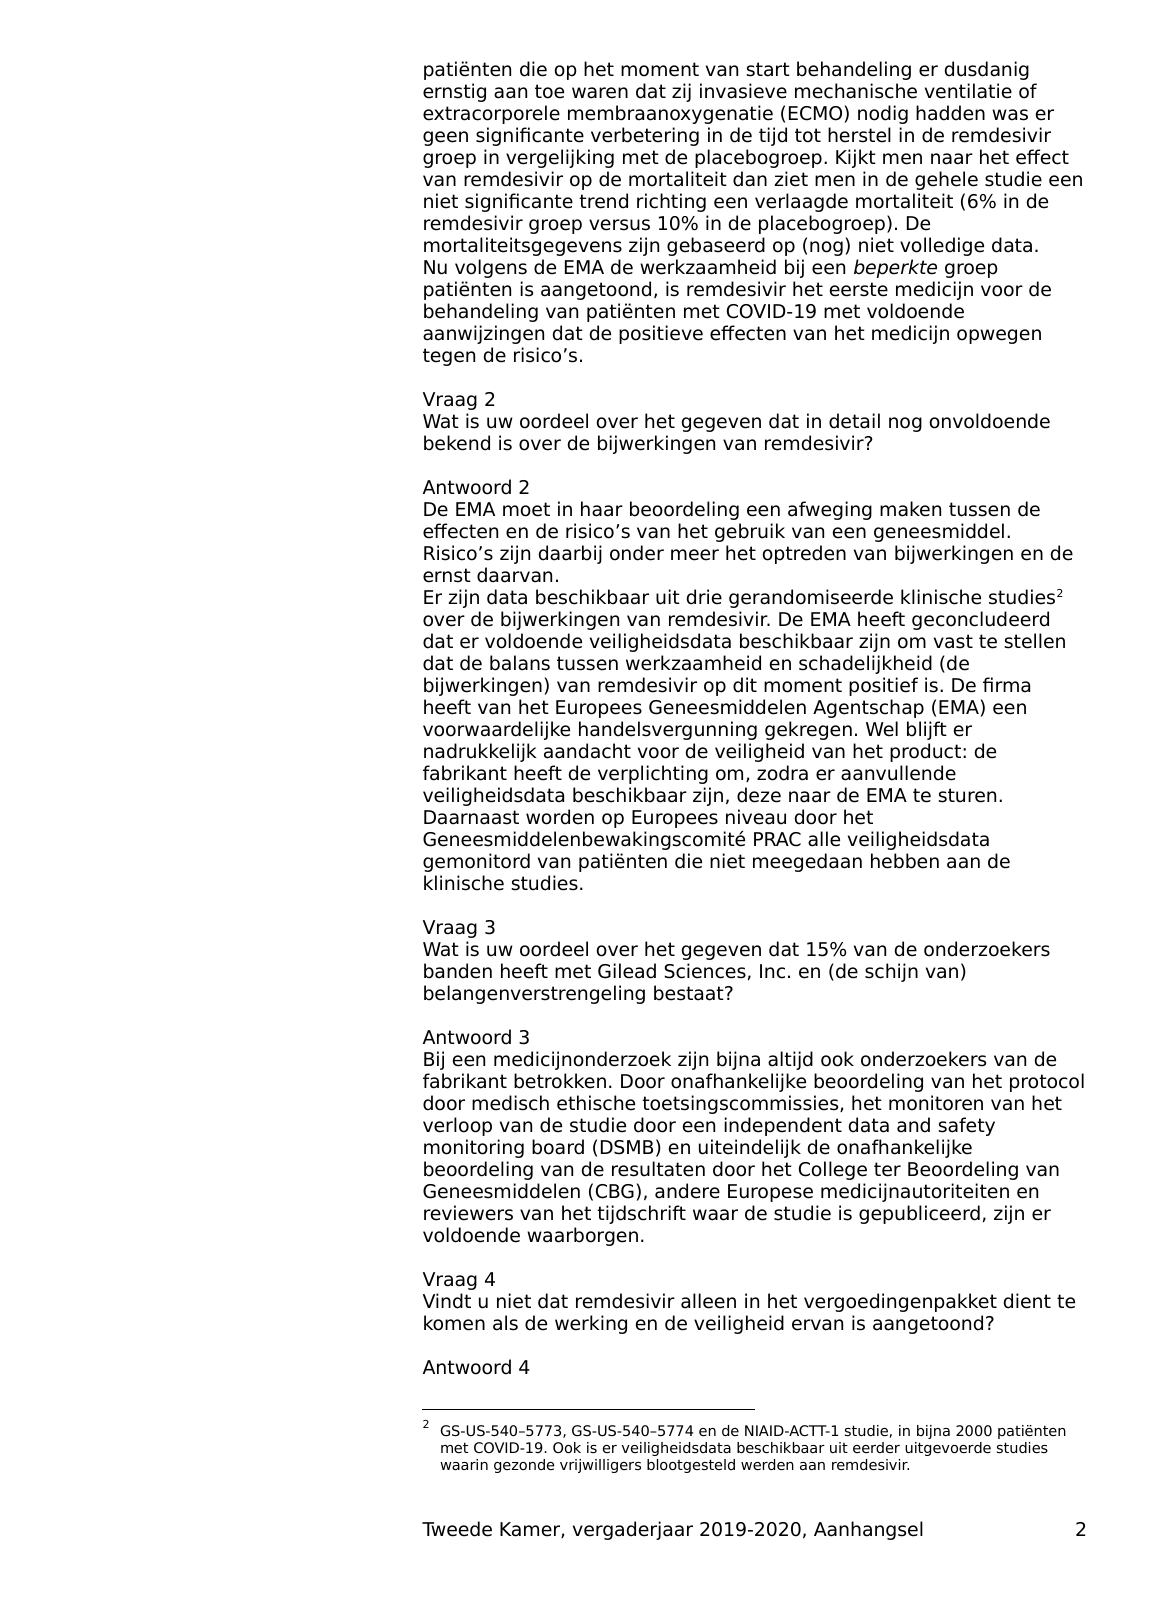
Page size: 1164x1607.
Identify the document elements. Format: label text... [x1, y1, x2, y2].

text Vindt u niet dat remdesivir alleen in het vergoedingenpakket dient te komen als de werking en de veiligheid ervan is aangetoond? [422, 1291, 1087, 1335]
text Vraag 4 [422, 1269, 1087, 1291]
text Wat is uw oordeel over het gegeven dat in detail nog onvoldoende bekend is over de bijwerkingen van remdesivir? [422, 411, 1087, 455]
text Wat is uw oordeel over het gegeven dat 15% van de onderzoekers banden heeft met Gilead Sciences, Inc. en (de schijn van) belangenverstrengeling bestaat? [422, 939, 1087, 1005]
text Antwoord 2 [422, 477, 1087, 499]
text Vraag 3 [422, 917, 1087, 939]
text Antwoord 4 [422, 1357, 1087, 1379]
text GS-US-540–5773, GS-US-540–5774 en de NIAID-ACTT-1 studie, in bijna 2000 patiënten met COVID-19. Ook is er veiligheidsdata beschikbaar uit eerder uitgevoerde studies waarin gezonde vrijwilligers blootgesteld werden aan remdesivir. [422, 1418, 1087, 1474]
text Vraag 2 [422, 389, 1087, 411]
text De EMA moet in haar beoordeling een afweging maken tussen de effecten en de risico’s van het gebruik van een geneesmiddel. Risico’s zijn daarbij onder meer het optreden van bijwerkingen en de ernst daarvan. [422, 499, 1087, 587]
text Bij een medicijnonderzoek zijn bijna altijd ook onderzoekers van de fabrikant betrokken. Door onafhankelijke beoordeling van het protocol door medisch ethische toetsingscommissies, het monitoren van het verloop van de studie door een independent data and safety monitoring board (DSMB) en uiteindelijk de onafhankelijke beoordeling van de resultaten door het College ter Beoordeling van Geneesmiddelen (CBG), andere Europese medicijnautoriteiten en reviewers van het tijdschrift waar de studie is gepubliceerd, zijn er voldoende waarborgen. [422, 1049, 1087, 1247]
text Antwoord 3 [422, 1027, 1087, 1049]
text Er zijn data beschikbaar uit drie gerandomiseerde klinische studies over de bijwerkingen van remdesivir. De EMA heeft geconcludeerd dat er voldoende veiligheidsdata beschikbaar zijn om vast te stellen dat de balans tussen werkzaamheid en schadelijkheid (de bijwerkingen) van remdesivir op dit moment positief is. De firma heeft van het Europees Geneesmiddelen Agentschap (EMA) een voorwaardelijke handelsvergunning gekregen. Wel blijft er nadrukkelijk aandacht voor de veiligheid van het product: de fabrikant heeft de verplichting om, zodra er aanvullende veiligheidsdata beschikbaar zijn, deze naar de EMA te sturen. Daarnaast worden op Europees niveau door het Geneesmiddelenbewakingscomité PRAC alle veiligheidsdata gemonitord van patiënten die niet meegedaan hebben aan de klinische studies. [422, 587, 1087, 895]
text patiënten die op het moment van start behandeling er dusdanig ernstig aan toe waren dat zij invasieve mechanische ventilatie of extracorporele membraanoxygenatie (ECMO) nodig hadden was er geen significante verbetering in de tijd tot herstel in de remdesivir groep in vergelijking met de placebogroep. Kijkt men naar het effect van remdesivir op de mortaliteit dan ziet men in de gehele studie een niet significante trend richting een verlaagde mortaliteit (6% in de remdesivir groep versus 10% in de placebogroep). De mortaliteitsgegevens zijn gebaseerd op (nog) niet volledige data. [422, 59, 1087, 257]
text Nu volgens de EMA de werkzaamheid bij een beperkte groep patiënten is aangetoond, is remdesivir het eerste medicijn voor de behandeling van patiënten met COVID-19 met voldoende aanwijzingen dat de positieve effecten van het medicijn opwegen tegen de risico’s. [422, 257, 1087, 367]
